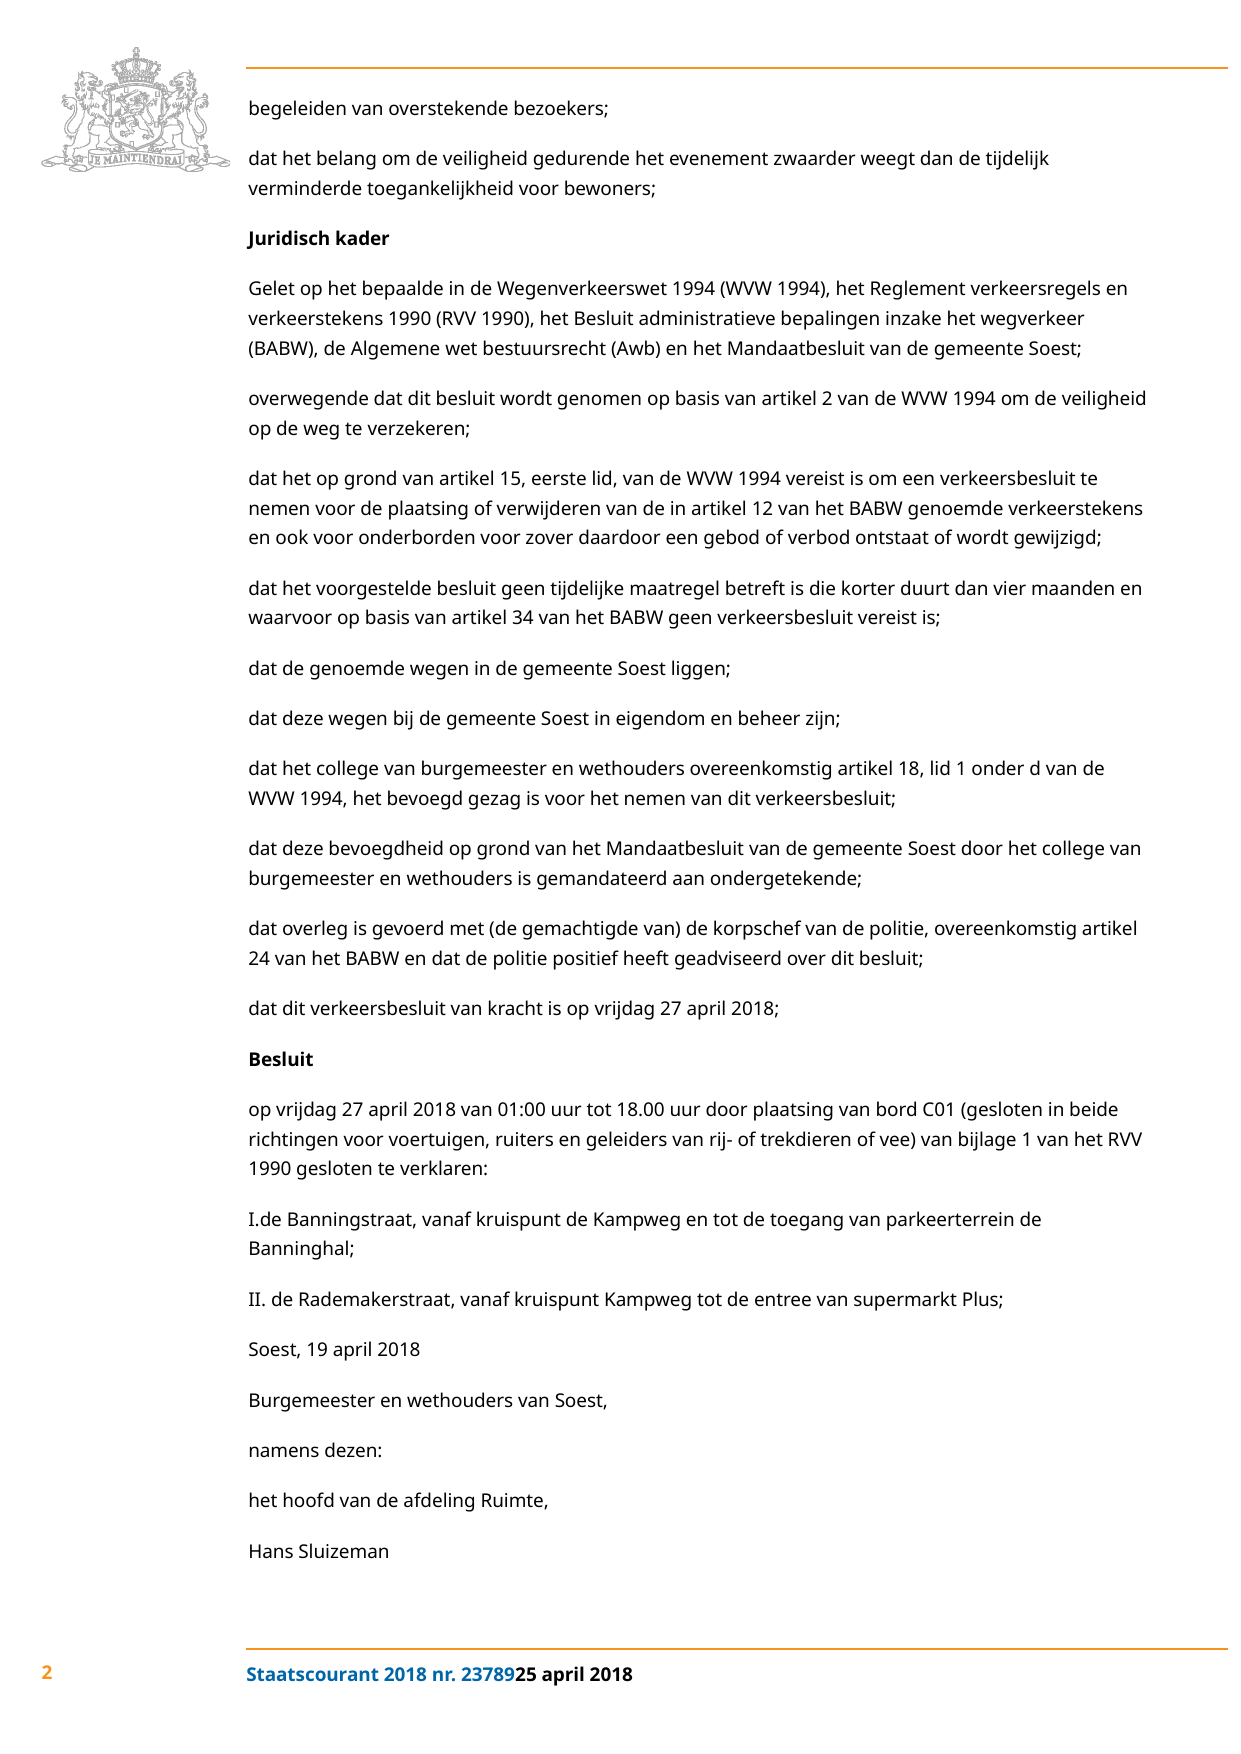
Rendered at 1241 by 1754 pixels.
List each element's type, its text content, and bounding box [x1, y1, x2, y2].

text II. de Rademakerstraat, vanaf kruispunt Kampweg tot de entree van supermarkt Plus; [248, 1286, 1152, 1312]
text op vrijdag 27 april 2018 van 01:00 uur tot 18.00 uur door plaatsing van bord C01 (gesloten in beide richtingen voor voertuigen, ruiters en geleiders van rij- of trekdieren of vee) van bijlage 1 van het RVV 1990 gesloten te verklaren: [248, 1096, 1152, 1181]
text dat deze bevoegdheid op grond van het Mandaatbesluit van de gemeente Soest door het college van burgemeester en wethouders is gemandateerd aan ondergetekende; [248, 836, 1152, 891]
text dat het op grond van artikel 15, eerste lid, van de WVW 1994 vereist is om een verkeersbesluit te nemen voor de plaatsing of verwijderen van de in artikel 12 van het BABW genoemde verkeerstekens en ook voor onderborden voor zover daardoor een gebod of verbod ontstaat of wordt gewijzigd; [248, 465, 1152, 550]
text Gelet op het bepaalde in de Wegenverkeerswet 1994 (WVW 1994), het Reglement verkeersregels en verkeerstekens 1990 (RVV 1990), het Besluit administratieve bepalingen inzake het wegverkeer (BABW), de Algemene wet bestuursrecht (Awb) en het Mandaatbesluit van de gemeente Soest; [248, 276, 1152, 361]
text dat de genoemde wegen in de gemeente Soest liggen; [248, 655, 1152, 681]
text dat het college van burgemeester en wethouders overeenkomstig artikel 18, lid 1 onder d van de WVW 1994, het bevoegd gezag is voor het nemen van dit verkeersbesluit; [248, 756, 1152, 811]
picture [41, 47, 231, 172]
text het hoofd van de afdeling Ruimte, [248, 1488, 1152, 1513]
text begeleiden van overstekende bezoekers; [248, 95, 1152, 121]
text dat dit verkeersbesluit van kracht is op vrijdag 27 april 2018; [248, 996, 1152, 1021]
text I.de Banningstraat, vanaf kruispunt de Kampweg en tot de toegang van parkeerterrein de Banninghal; [248, 1206, 1152, 1261]
text dat deze wegen bij de gemeente Soest in eigendom en beheer zijn; [248, 705, 1152, 731]
text Besluit [248, 1046, 1152, 1072]
text dat het belang om de veiligheid gedurende het evenement zwaarder weegt dan de tijdelijk verminderde toegankelijkheid voor bewoners; [248, 145, 1152, 201]
text Hans Sluizeman [248, 1538, 1152, 1564]
text dat overleg is gevoerd met (de gemachtigde van) de korpschef van de politie, overeenkomstig artikel 24 van het BABW en dat de politie positief heeft geadviseerd over dit besluit; [248, 916, 1152, 971]
text Soest, 19 april 2018 [248, 1336, 1152, 1362]
text namens dezen: [248, 1437, 1152, 1463]
text Burgemeester en wethouders van Soest, [248, 1387, 1152, 1413]
text Juridisch kader [248, 225, 1152, 251]
text overwegende dat dit besluit wordt genomen op basis van artikel 2 van de WVW 1994 om de veiligheid op de weg te verzekeren; [248, 385, 1152, 441]
text dat het voorgestelde besluit geen tijdelijke maatregel betreft is die korter duurt dan vier maanden en waarvoor op basis van artikel 34 van het BABW geen verkeersbesluit vereist is; [248, 575, 1152, 630]
